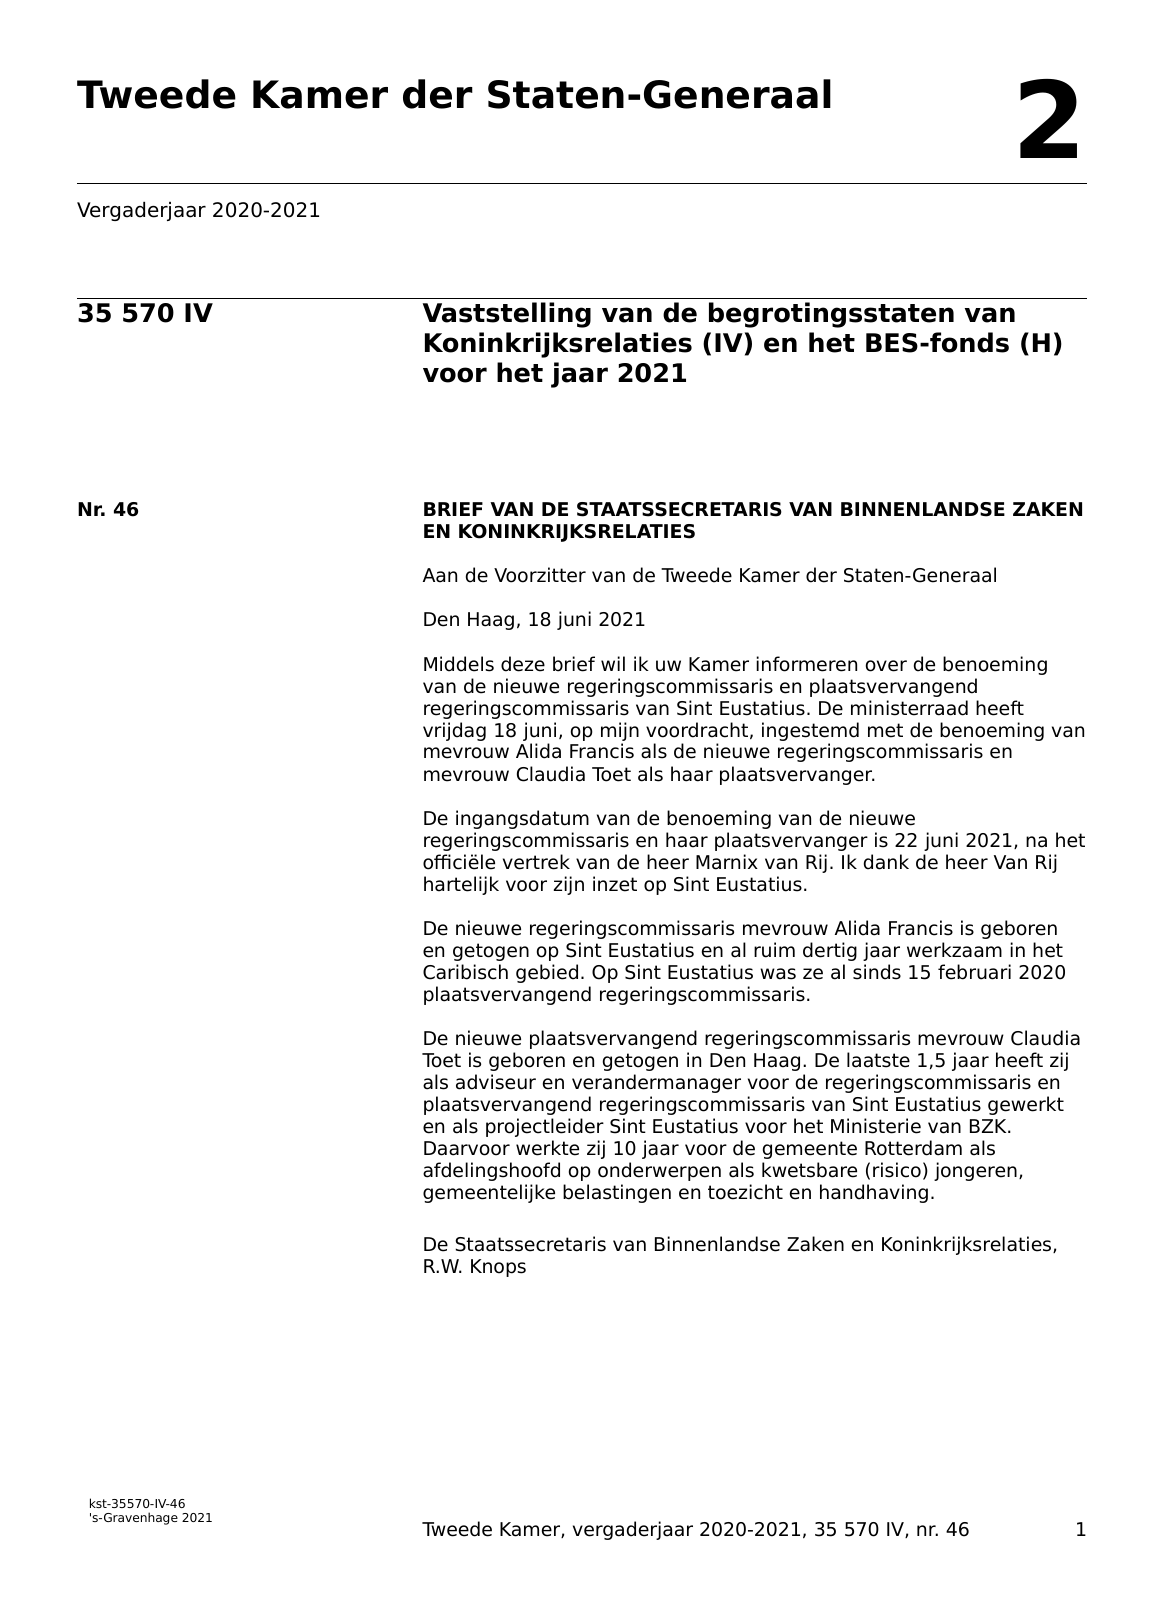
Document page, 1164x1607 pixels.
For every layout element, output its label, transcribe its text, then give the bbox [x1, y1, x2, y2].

text De Staatssecretaris van Binnenlandse Zaken en Koninkrijksrelaties, R.W. Knops [422, 1234, 1087, 1278]
text Den Haag, 18 juni 2021 [422, 609, 1087, 631]
subtitle Nr. 46 BRIEF VAN DE STAATSSECRETARIS VAN BINNENLANDSE ZAKEN EN KONINKRIJKSRELATIES [77, 499, 1087, 543]
text 's-Gravenhage 2021 [88, 1511, 323, 1525]
text Aan de Voorzitter van de Tweede Kamer der Staten-Generaal [422, 565, 1087, 587]
text De nieuwe plaatsvervangend regeringscommissaris mevrouw Claudia Toet is geboren en getogen in Den Haag. De laatste 1,5 jaar heeft zij als adviseur en verandermanager voor de regeringscommissaris en plaatsvervangend regeringscommissaris van Sint Eustatius gewerkt en als projectleider Sint Eustatius voor het Ministerie van BZK. Daarvoor werkte zij 10 jaar voor de gemeente Rotterdam als afdelingshoofd op onderwerpen als kwetsbare (risico) jongeren, gemeentelijke belastingen en toezicht en handhaving. [422, 1028, 1087, 1204]
text Middels deze brief wil ik uw Kamer informeren over de benoeming van de nieuwe regeringscommissaris en plaatsvervangend regeringscommissaris van Sint Eustatius. De ministerraad heeft vrijdag 18 juni, op mijn voordracht, ingestemd met de benoeming van mevrouw Alida Francis als de nieuwe regeringscommissaris en mevrouw Claudia Toet als haar plaatsvervanger. [422, 653, 1087, 785]
text De nieuwe regeringscommissaris mevrouw Alida Francis is geboren en getogen op Sint Eustatius en al ruim dertig jaar werkzaam in het Caribisch gebied. Op Sint Eustatius was ze al sinds 15 februari 2020 plaatsvervangend regeringscommissaris. [422, 918, 1087, 1006]
table_header 2 [886, 59, 1087, 183]
text kst-35570-IV-46 [88, 1497, 323, 1511]
text De ingangsdatum van de benoeming van de nieuwe regeringscommissaris en haar plaatsvervanger is 22 juni 2021, na het officiële vertrek van de heer Marnix van Rij. Ik dank de heer Van Rij hartelijk voor zijn inzet op Sint Eustatius. [422, 808, 1087, 896]
subtitle 35 570 IV Vaststelling van de begrotingsstaten van Koninkrijksrelaties (IV) en het BES-fonds (H) voor het jaar 2021 [77, 299, 1087, 388]
table_header Tweede Kamer der Staten-Generaal [77, 59, 886, 183]
table_cell Vergaderjaar 2020-2021 [77, 184, 1087, 298]
